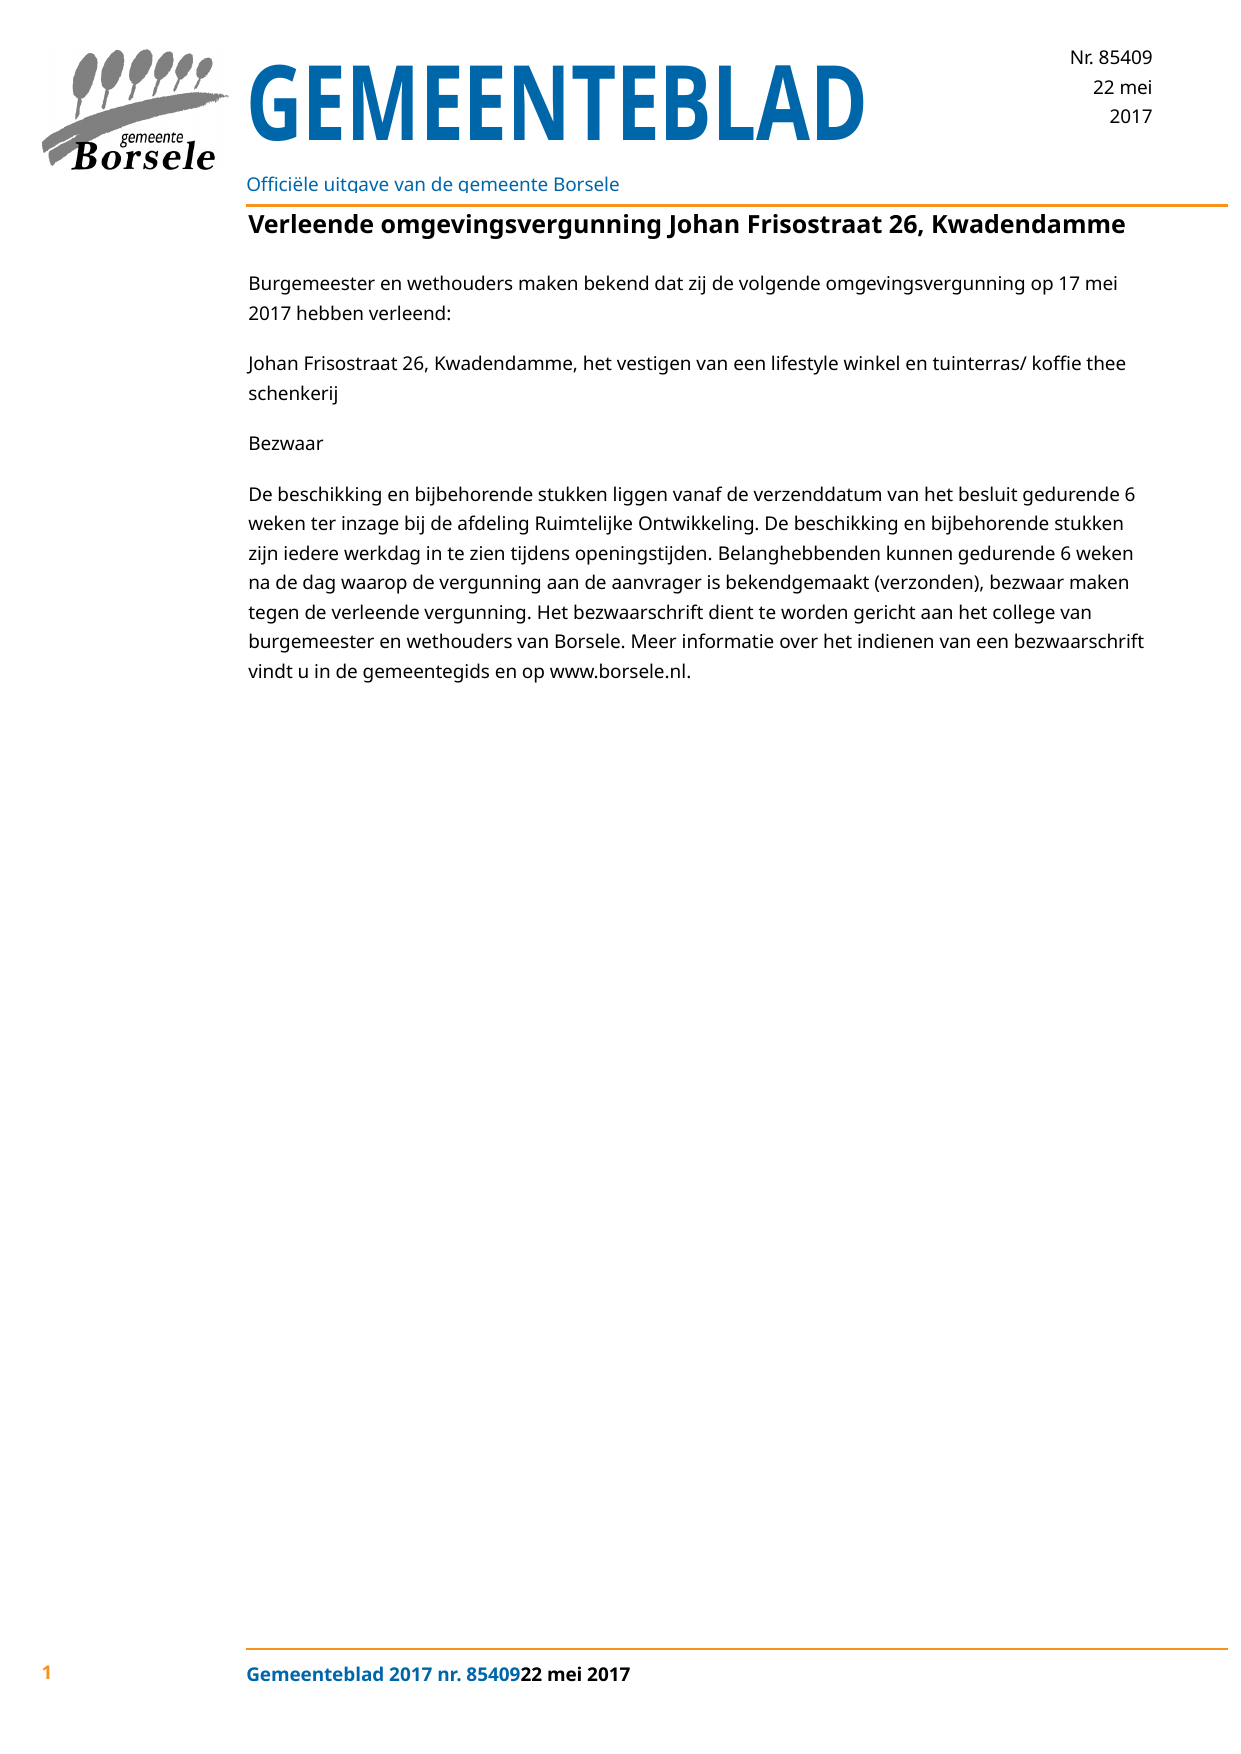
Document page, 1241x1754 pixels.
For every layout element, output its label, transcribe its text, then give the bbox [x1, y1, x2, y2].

text Burgemeester en wethouders maken bekend dat zij de volgende omgevingsvergunning op 17 mei 2017 hebben verleend: [248, 270, 1152, 326]
text Verleende omgevingsvergunning Johan Frisostraat 26, Kwadendamme [248, 207, 1152, 241]
picture [41, 47, 231, 172]
text Bezwaar [248, 430, 1152, 456]
text Johan Frisostraat 26, Kwadendamme, het vestigen van een lifestyle winkel en tuinterras/ koffie thee schenkerij [248, 350, 1152, 406]
text De beschikking en bijbehorende stukken liggen vanaf de verzenddatum van het besluit gedurende 6 weken ter inzage bij de afdeling Ruimtelijke Ontwikkeling. De beschikking en bijbehorende stukken zijn iedere werkdag in te zien tijdens openingstijden. Belanghebbenden kunnen gedurende 6 weken na de dag waarop de vergunning aan de aanvrager is bekendgemaakt (verzonden), bezwaar maken tegen de verleende vergunning. Het bezwaarschrift dient te worden gericht aan het college van burgemeester en wethouders van Borsele. Meer informatie over het indienen van een bezwaarschrift vindt u in de gemeentegids en op www.borsele.nl. [248, 481, 1152, 684]
